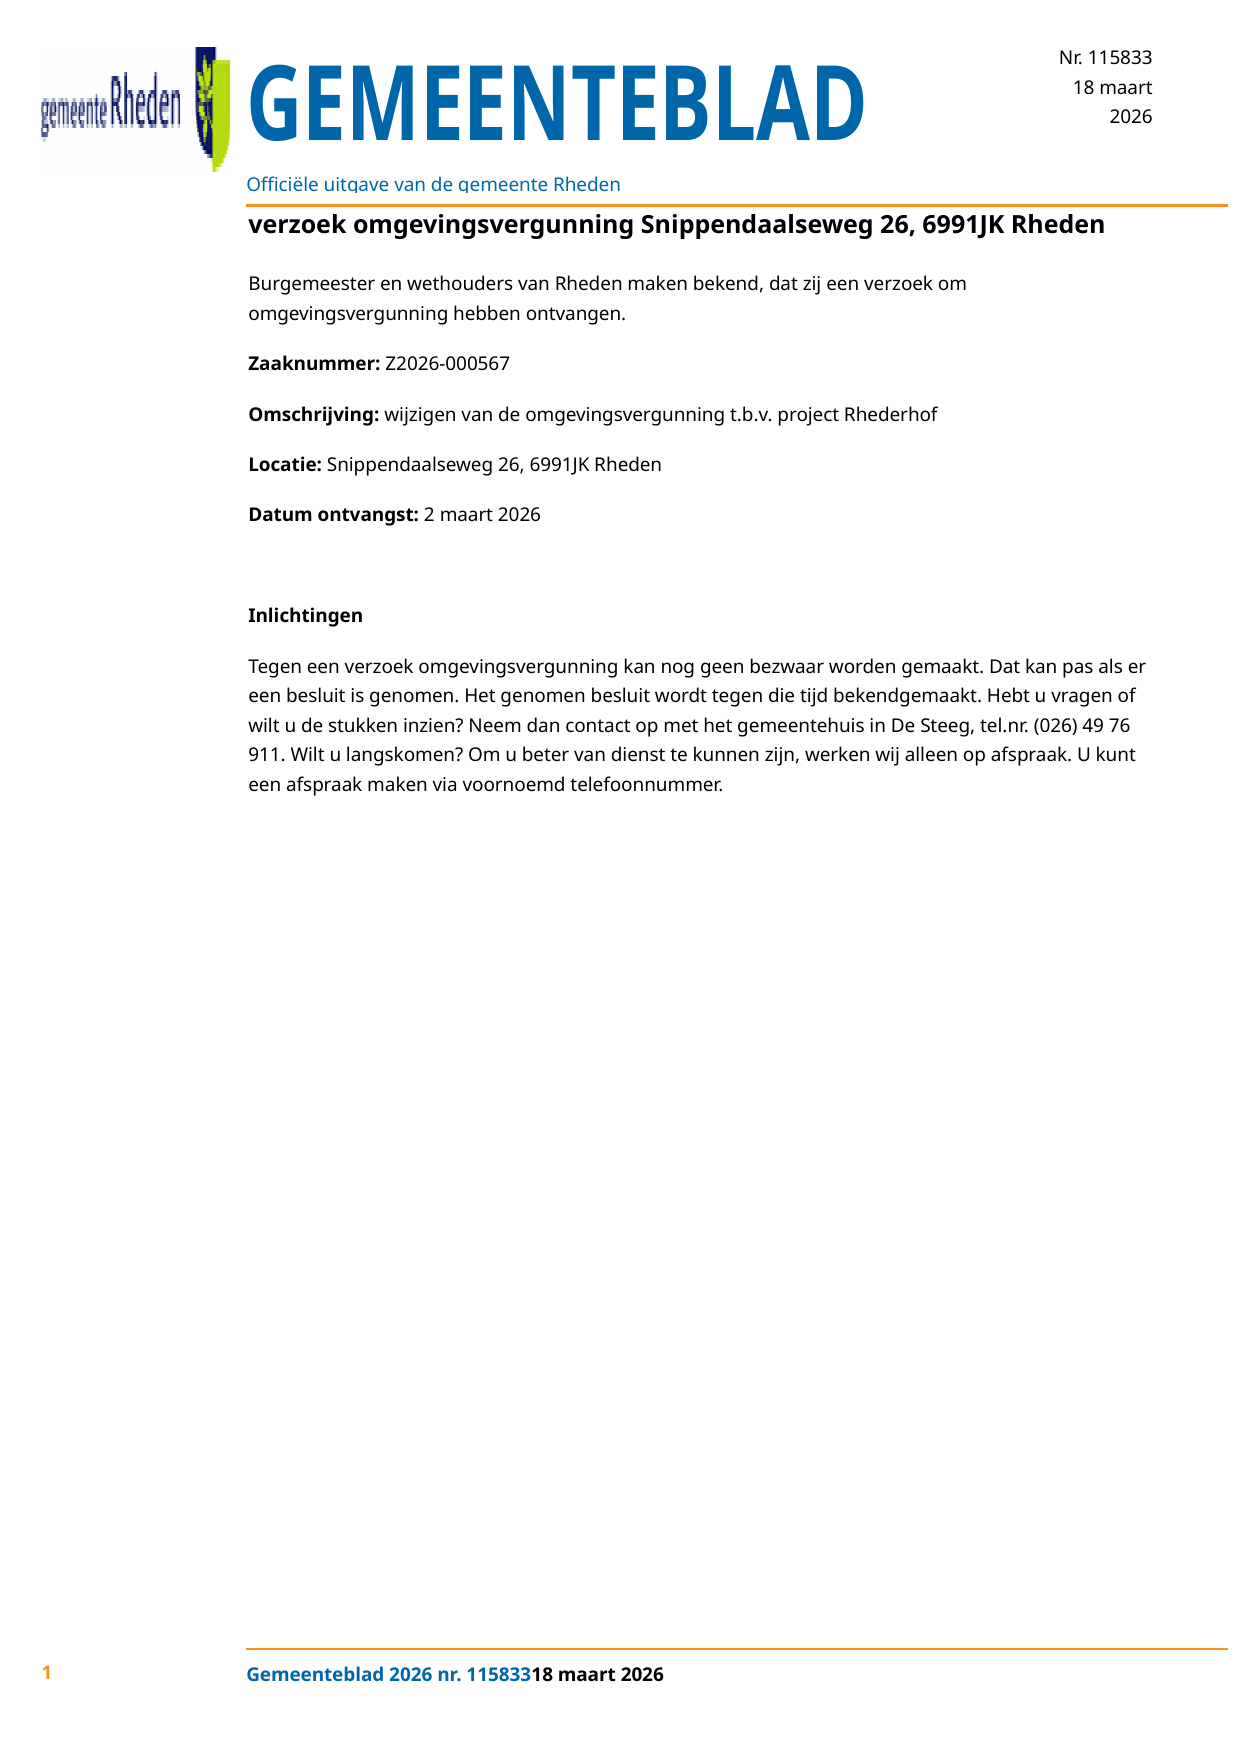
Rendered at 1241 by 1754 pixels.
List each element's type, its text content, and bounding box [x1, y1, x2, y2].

picture [41, 47, 231, 172]
text Omschrijving: wijzigen van de omgevingsvergunning t.b.v. project Rhederhof [248, 401, 1152, 426]
text verzoek omgevingsvergunning Snippendaalseweg 26, 6991JK Rheden [248, 207, 1152, 241]
text Datum ontvangst: 2 maart 2026 [248, 502, 1152, 527]
text Locatie: Snippendaalseweg 26, 6991JK Rheden [248, 451, 1152, 477]
text Zaaknummer: Z2026-000567 [248, 350, 1152, 376]
text Inlichtingen [248, 602, 1152, 628]
text Burgemeester en wethouders van Rheden maken bekend, dat zij een verzoek om omgevingsvergunning hebben ontvangen. [248, 270, 1152, 326]
text Tegen een verzoek omgevingsvergunning kan nog geen bezwaar worden gemaakt. Dat kan pas als er een besluit is genomen. Het genomen besluit wordt tegen die tijd bekendgemaakt. Hebt u vragen of wilt u de stukken inzien? Neem dan contact op met het gemeentehuis in De Steeg, tel.nr. (026) 49 76 911. Wilt u langskomen? Om u beter van dienst te kunnen zijn, werken wij alleen op afspraak. U kunt een afspraak maken via voornoemd telefoonnummer. [248, 653, 1152, 797]
